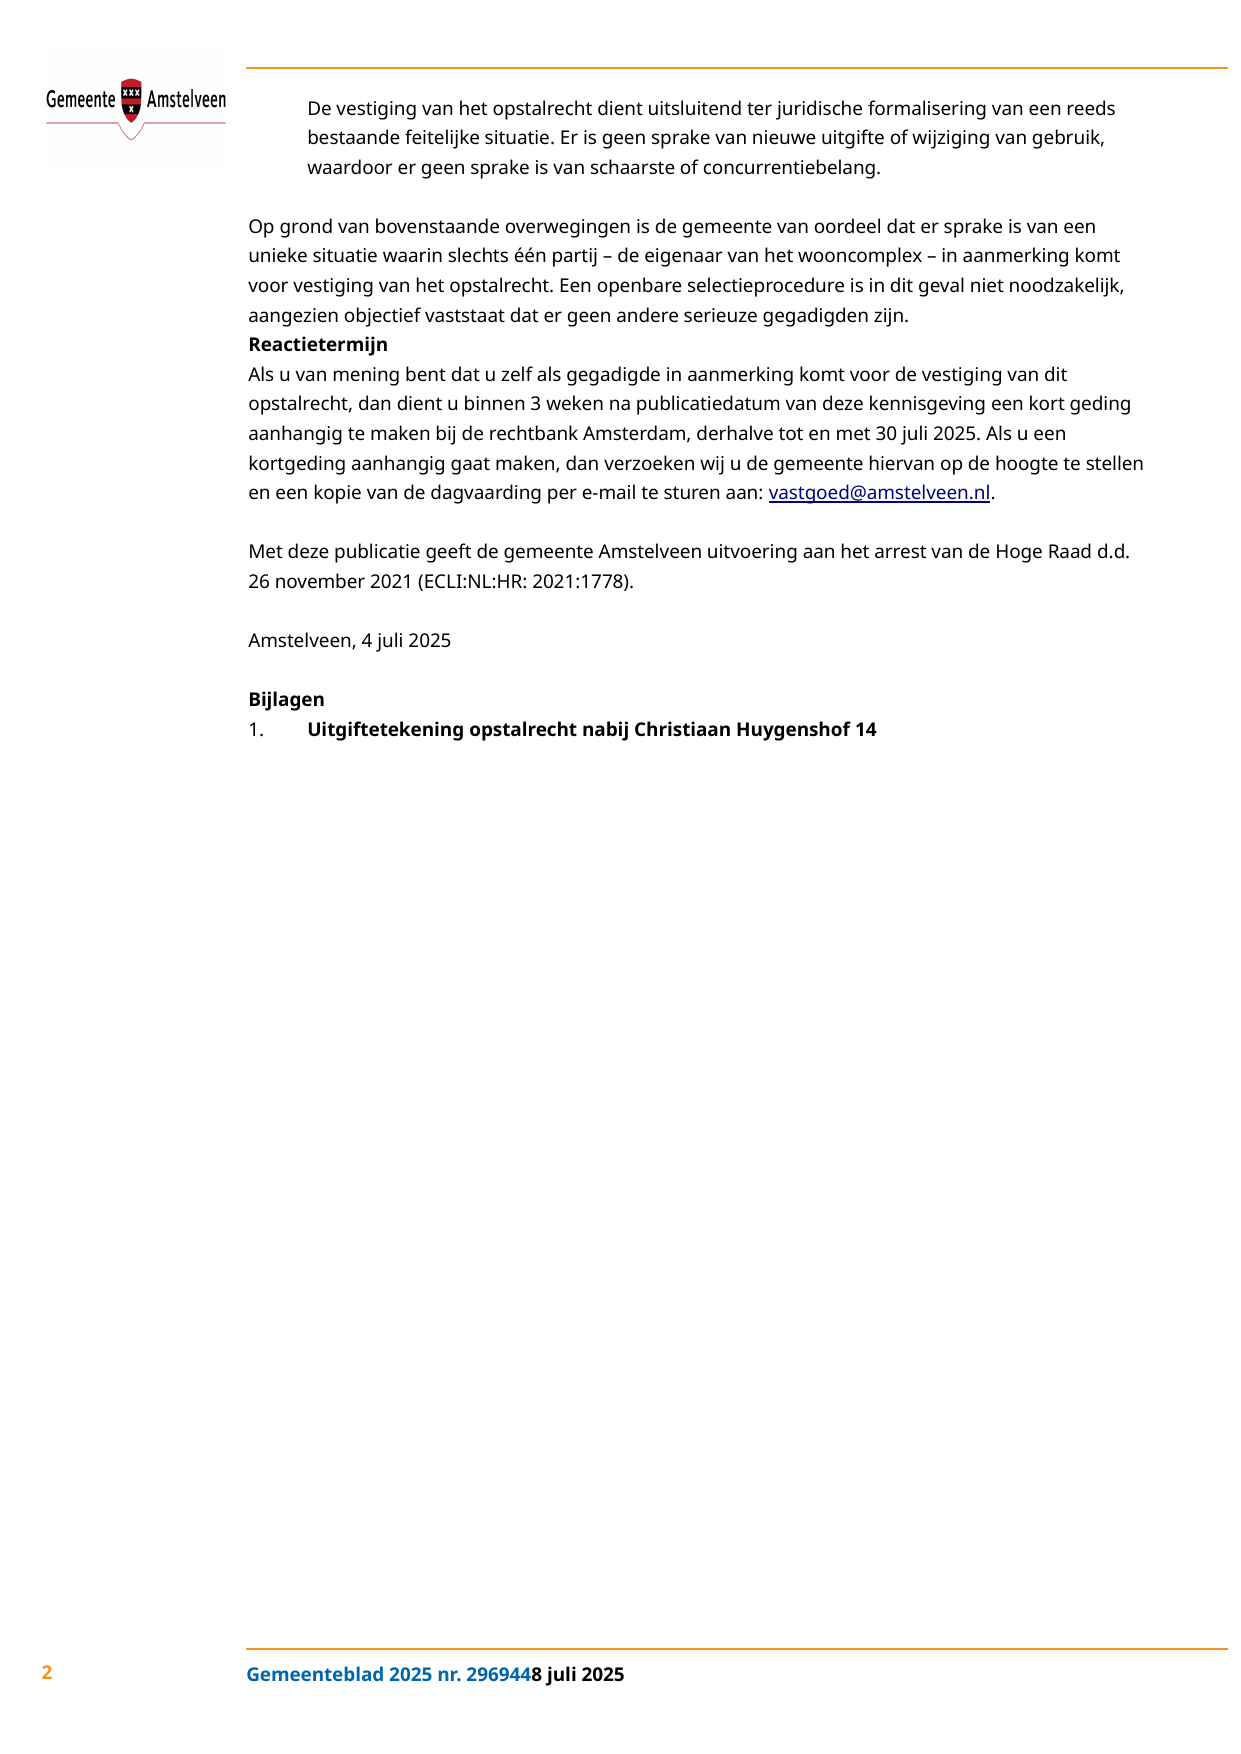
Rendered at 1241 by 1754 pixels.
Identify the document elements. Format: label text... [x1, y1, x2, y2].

list De vestiging van het opstalrecht dient uitsluitend ter juridische formalisering van een reeds bestaande feitelijke situatie. Er is geen sprake van nieuwe uitgifte of wijziging van gebruik, waardoor er geen sprake is van schaarste of concurrentiebelang. [248, 95, 1152, 180]
picture [41, 47, 231, 172]
text Met deze publicatie geeft de gemeente Amstelveen uitvoering aan het arrest van de Hoge Raad d.d. 26 november 2021 (ECLI:NL:HR: 2021:1778). [248, 538, 1152, 594]
text Als u van mening bent dat u zelf als gegadigde in aanmerking komt voor de vestiging van dit opstalrecht, dan dient u binnen 3 weken na publicatiedatum van deze kennisgeving een kort geding aanhangig te maken bij de rechtbank Amsterdam, derhalve tot en met 30 juli 2025. Als u een kortgeding aanhangig gaat maken, dan verzoeken wij u de gemeente hiervan op de hoogte te stellen en een kopie van de dagvaarding per e-mail te sturen aan: vastgoed@amstelveen.nl. [248, 361, 1152, 505]
text Op grond van bovenstaande overwegingen is de gemeente van oordeel dat er sprake is van een unieke situatie waarin slechts één partij – de eigenaar van het wooncomplex – in aanmerking komt voor vestiging van het opstalrecht. Een openbare selectieprocedure is in dit geval niet noodzakelijk, aangezien objectief vaststaat dat er geen andere serieuze gegadigden zijn. [248, 213, 1152, 328]
list Uitgiftetekening opstalrecht nabij Christiaan Huygenshof 14 [248, 716, 1152, 742]
text Reactietermijn [248, 331, 1152, 357]
text Amstelveen, 4 juli 2025 [248, 627, 1152, 653]
text Bijlagen [248, 686, 1152, 712]
